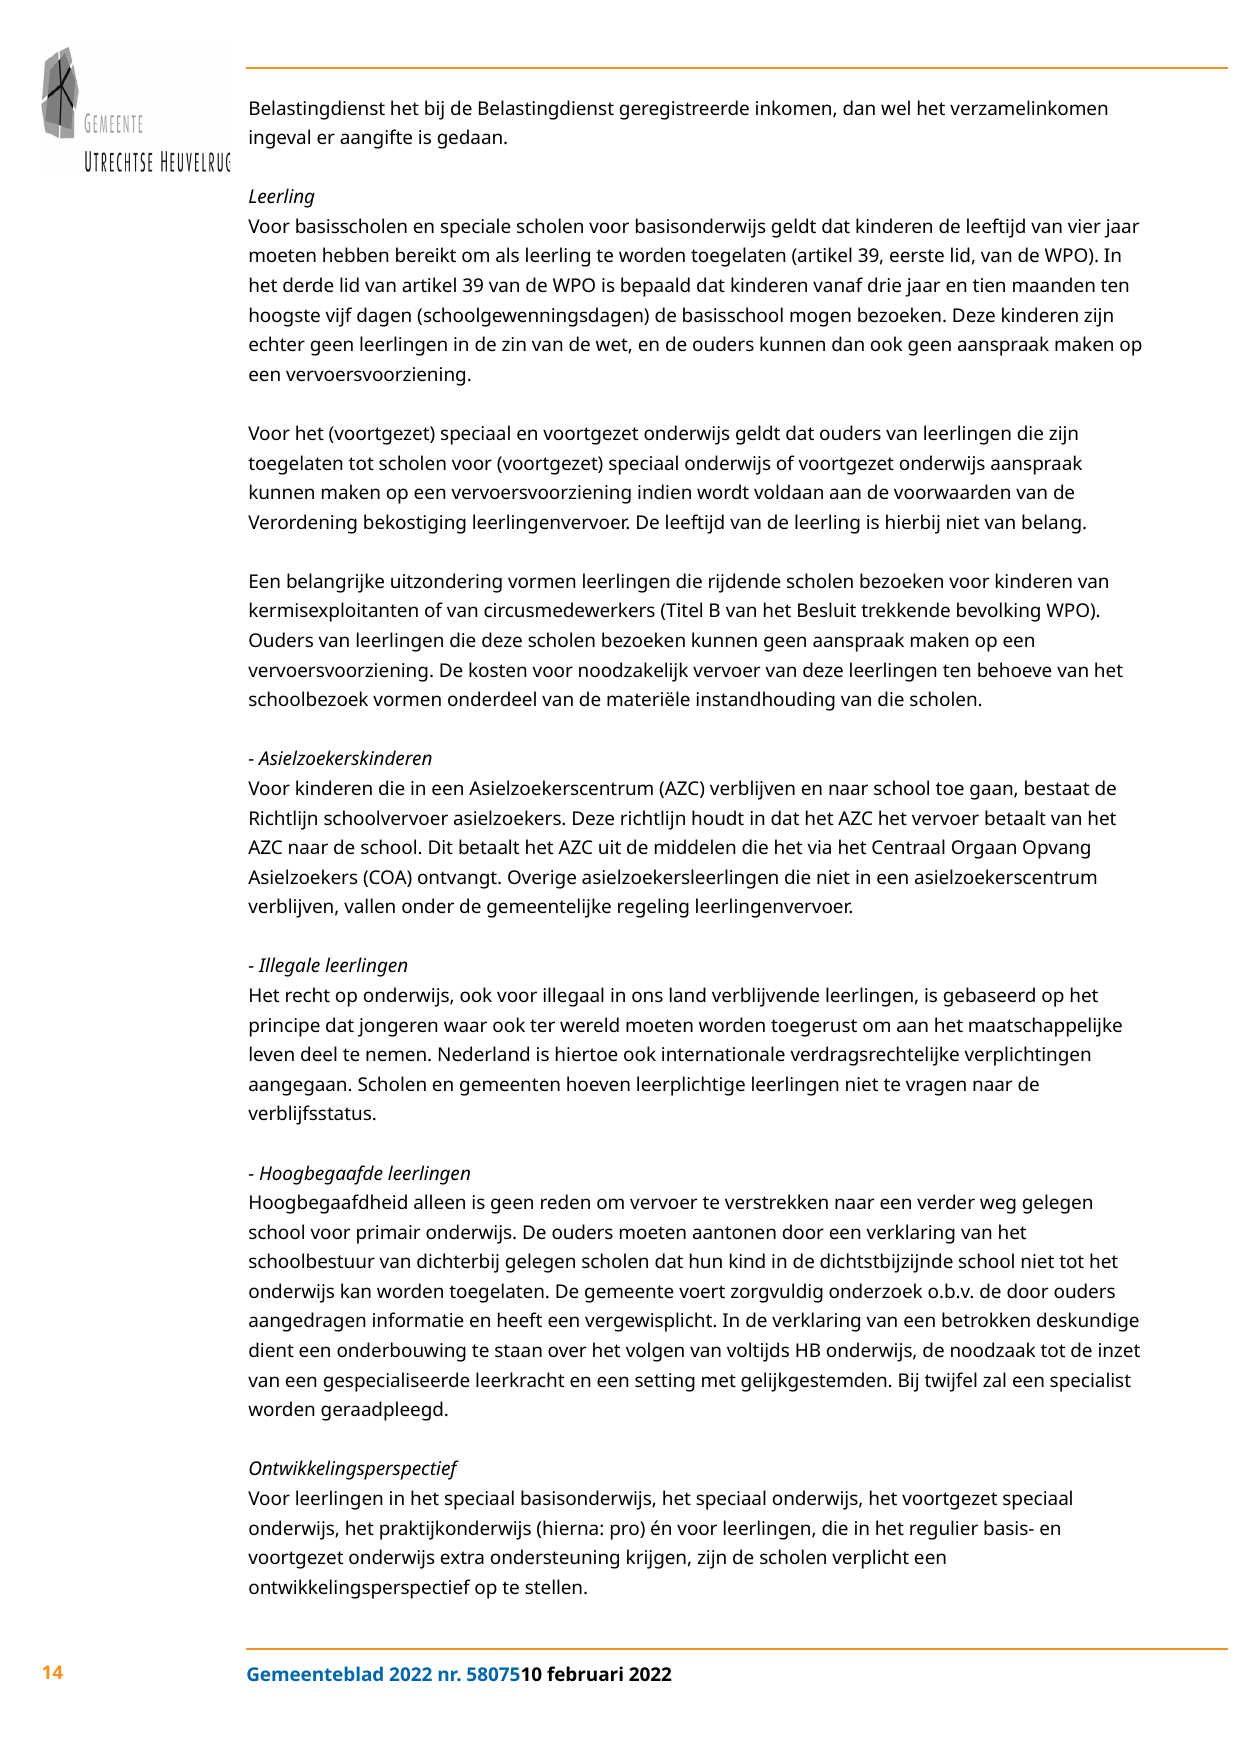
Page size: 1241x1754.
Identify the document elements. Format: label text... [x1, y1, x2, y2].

text Het recht op onderwijs, ook voor illegaal in ons land verblijvende leerlingen, is gebaseerd op het principe dat jongeren waar ook ter wereld moeten worden toegerust om aan het maatschappelijke leven deel te nemen. Nederland is hiertoe ook internationale verdragsrechtelijke verplichtingen aangegaan. Scholen en gemeenten hoeven leerplichtige leerlingen niet te vragen naar de verblijfsstatus. [248, 982, 1152, 1126]
text Voor leerlingen in het speciaal basisonderwijs, het speciaal onderwijs, het voortgezet speciaal onderwijs, het praktijkonderwijs (hierna: pro) én voor leerlingen, die in het regulier basis- en voortgezet onderwijs extra ondersteuning krijgen, zijn de scholen verplicht een ontwikkelingsperspectief op te stellen. [248, 1485, 1152, 1600]
text Ontwikkelingsperspectief [248, 1456, 1152, 1481]
text Belastingdienst het bij de Belastingdienst geregistreerde inkomen, dan wel het verzamelinkomen ingeval er aangifte is gedaan. [248, 95, 1152, 150]
text Voor kinderen die in een Asielzoekerscentrum (AZC) verblijven en naar school toe gaan, bestaat de Richtlijn schoolvervoer asielzoekers. Deze richtlijn houdt in dat het AZC het vervoer betaalt van het AZC naar de school. Dit betaalt het AZC uit de middelen die het via het Centraal Orgaan Opvang Asielzoekers (COA) ontvangt. Overige asielzoekersleerlingen die niet in een asielzoekerscentrum verblijven, vallen onder de gemeentelijke regeling leerlingenvervoer. [248, 775, 1152, 919]
text - Illegale leerlingen [248, 953, 1152, 978]
text Voor het (voortgezet) speciaal en voortgezet onderwijs geldt dat ouders van leerlingen die zijn toegelaten tot scholen voor (voortgezet) speciaal onderwijs of voortgezet onderwijs aanspraak kunnen maken op een vervoersvoorziening indien wordt voldaan aan de voorwaarden van de Verordening bekostiging leerlingenvervoer. De leeftijd van de leerling is hierbij niet van belang. [248, 420, 1152, 535]
picture [41, 47, 231, 172]
text - Asielzoekerskinderen [248, 746, 1152, 771]
text - Hoogbegaafde leerlingen [248, 1160, 1152, 1186]
text Voor basisscholen en speciale scholen voor basisonderwijs geldt dat kinderen de leeftijd van vier jaar moeten hebben bereikt om als leerling te worden toegelaten (artikel 39, eerste lid, van de WPO). In het derde lid van artikel 39 van de WPO is bepaald dat kinderen vanaf drie jaar en tien maanden ten hoogste vijf dagen (schoolgewenningsdagen) de basisschool mogen bezoeken. Deze kinderen zijn echter geen leerlingen in de zin van de wet, en de ouders kunnen dan ook geen aanspraak maken op een vervoersvoorziening. [248, 213, 1152, 387]
text Een belangrijke uitzondering vormen leerlingen die rijdende scholen bezoeken voor kinderen van kermisexploitanten of van circusmedewerkers (Titel B van het Besluit trekkende bevolking WPO). Ouders van leerlingen die deze scholen bezoeken kunnen geen aanspraak maken op een vervoersvoorziening. De kosten voor noodzakelijk vervoer van deze leerlingen ten behoeve van het schoolbezoek vormen onderdeel van de materiële instandhouding van die scholen. [248, 568, 1152, 712]
text Hoogbegaafdheid alleen is geen reden om vervoer te verstrekken naar een verder weg gelegen school voor primair onderwijs. De ouders moeten aantonen door een verklaring van het schoolbestuur van dichterbij gelegen scholen dat hun kind in de dichtstbijzijnde school niet tot het onderwijs kan worden toegelaten. De gemeente voert zorgvuldig onderzoek o.b.v. de door ouders aangedragen informatie en heeft een vergewisplicht. In de verklaring van een betrokken deskundige dient een onderbouwing te staan over het volgen van voltijds HB onderwijs, de noodzaak tot de inzet van een gespecialiseerde leerkracht en een setting met gelijkgestemden. Bij twijfel zal een specialist worden geraadpleegd. [248, 1189, 1152, 1422]
text Leerling [248, 183, 1152, 209]
